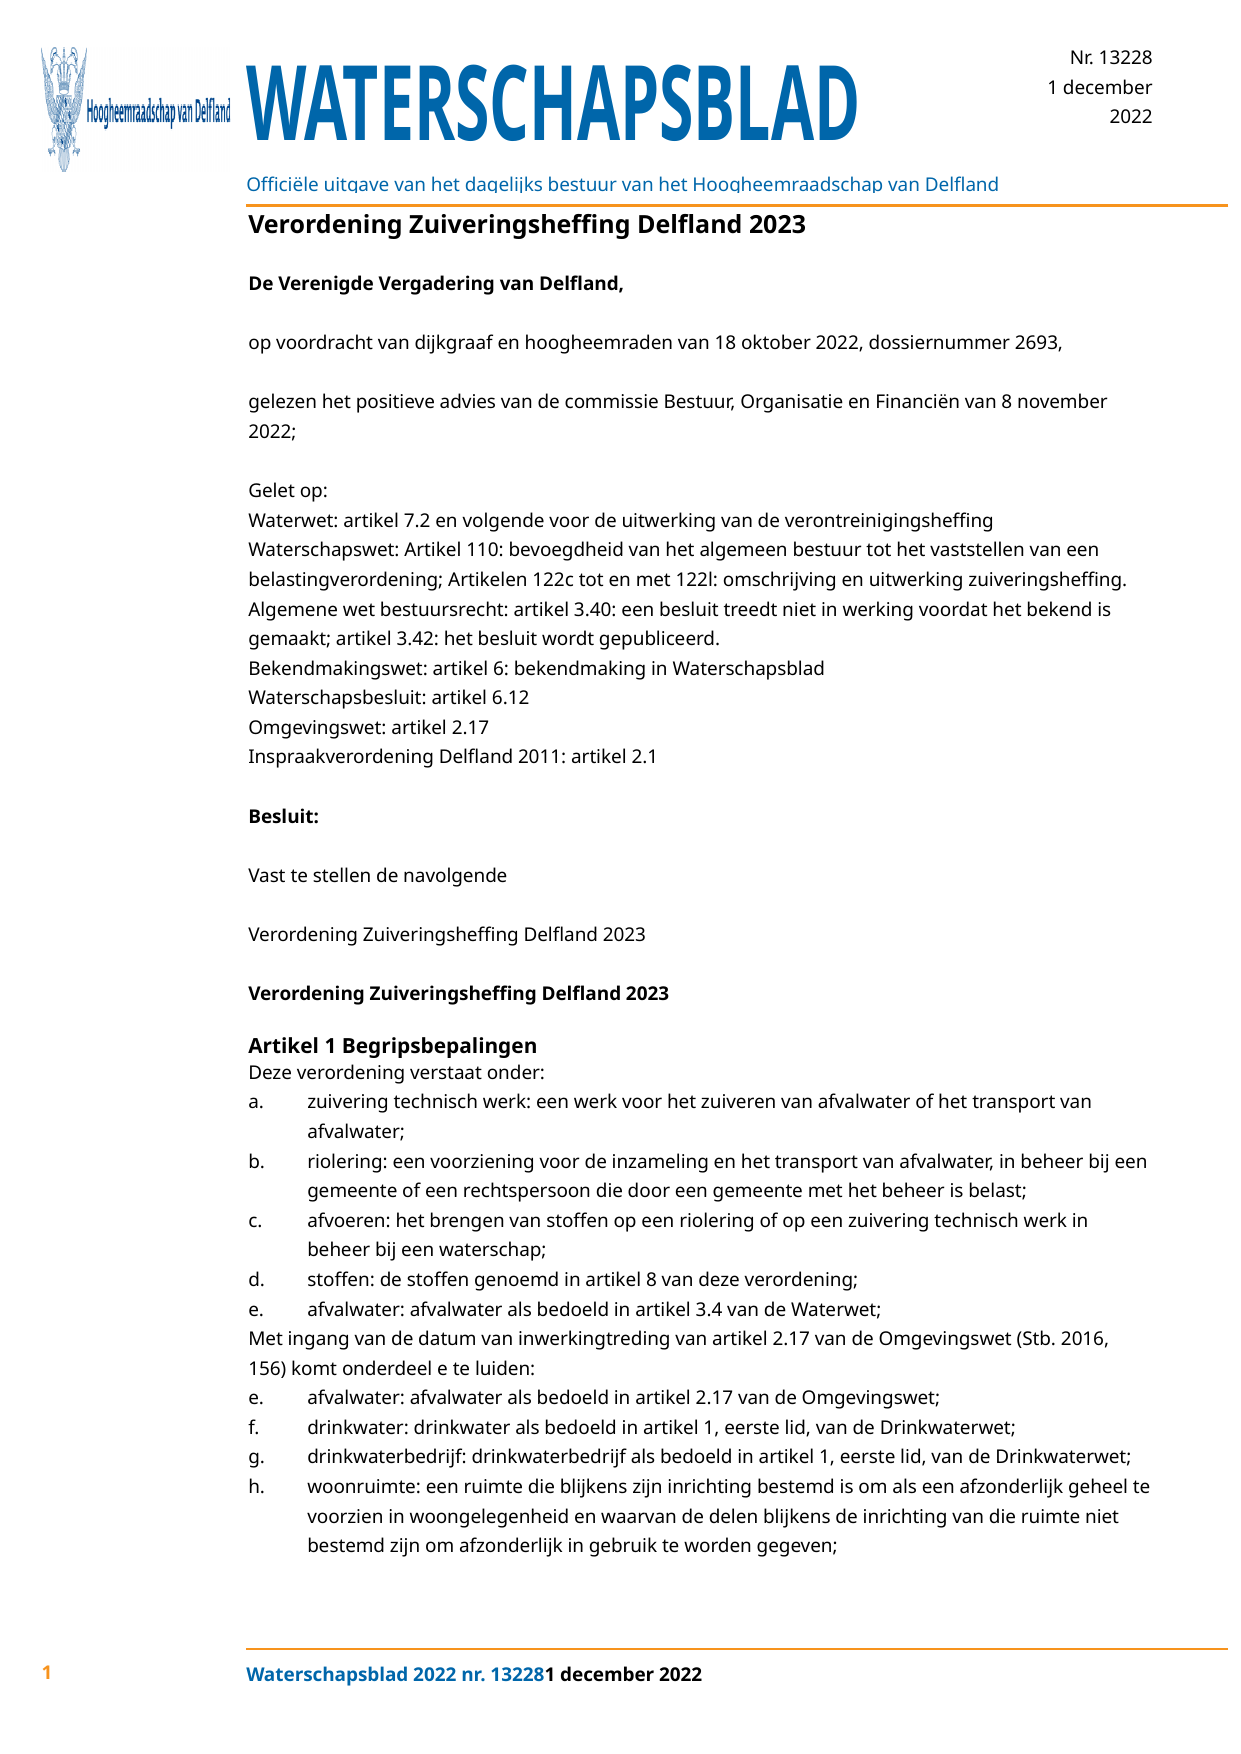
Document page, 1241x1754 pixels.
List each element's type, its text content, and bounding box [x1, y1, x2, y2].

text De Verenigde Vergadering van Delfland, [248, 270, 1152, 296]
text Waterschapsbesluit: artikel 6.12 [248, 684, 1152, 710]
text Vast te stellen de navolgende [248, 862, 1152, 888]
text Omgevingswet: artikel 2.17 [248, 714, 1152, 740]
list woonruimte: een ruimte die blijkens zijn inrichting bestemd is om als een afzonderlijk geheel te voorzien in woongelegenheid en waarvan de delen blijkens de inrichting van die ruimte niet bestemd zijn om afzonderlijk in gebruik te worden gegeven; [248, 1473, 1152, 1558]
text Bekendmakingswet: artikel 6: bekendmaking in Waterschapsblad [248, 655, 1152, 681]
text Gelet op: [248, 477, 1152, 503]
text op voordracht van dijkgraaf en hoogheemraden van 18 oktober 2022, dossiernummer 2693, [248, 329, 1152, 355]
text Algemene wet bestuursrecht: artikel 3.40: een besluit treedt niet in werking voordat het bekend is gemaakt; artikel 3.42: het besluit wordt gepubliceerd. [248, 596, 1152, 651]
text Waterschapswet: Artikel 110: bevoegdheid van het algemeen bestuur tot het vaststellen van een belastingverordening; Artikelen 122c tot en met 122l: omschrijving en uitwerking zuiveringsheffing. [248, 537, 1152, 592]
text Deze verordening verstaat onder: [248, 1059, 1152, 1085]
text Verordening Zuiveringsheffing Delfland 2023 [248, 921, 1152, 947]
list riolering: een voorziening voor de inzameling en het transport van afvalwater, in beheer bij een gemeente of een rechtspersoon die door een gemeente met het beheer is belast; [248, 1148, 1152, 1203]
text Besluit: [248, 803, 1152, 828]
list stoffen: de stoffen genoemd in artikel 8 van deze verordening; [248, 1266, 1152, 1292]
text Verordening Zuiveringsheffing Delfland 2023 [248, 980, 1152, 1006]
text Waterwet: artikel 7.2 en volgende voor de uitwerking van de verontreinigingsheffing [248, 507, 1152, 533]
list drinkwater: drinkwater als bedoeld in artikel 1, eerste lid, van de Drinkwaterwet; [248, 1414, 1152, 1440]
text Met ingang van de datum van inwerkingtreding van artikel 2.17 van de Omgevingswet (Stb. 2016, 156) komt onderdeel e te luiden: [248, 1325, 1152, 1381]
text gelezen het positieve advies van de commissie Bestuur, Organisatie en Financiën van 8 november 2022; [248, 389, 1152, 444]
list afvalwater: afvalwater als bedoeld in artikel 3.4 van de Waterwet; [248, 1296, 1152, 1322]
list afvoeren: het brengen van stoffen op een riolering of op een zuivering technisch werk in beheer bij een waterschap; [248, 1207, 1152, 1262]
list afvalwater: afvalwater als bedoeld in artikel 2.17 van de Omgevingswet; [248, 1384, 1152, 1410]
text Artikel 1 Begripsbepalingen [248, 1031, 1152, 1059]
list zuivering technisch werk: een werk voor het zuiveren van afvalwater of het transport van afvalwater; [248, 1089, 1152, 1144]
text Inspraakverordening Delfland 2011: artikel 2.1 [248, 744, 1152, 769]
text Verordening Zuiveringsheffing Delfland 2023 [248, 207, 1152, 241]
list drinkwaterbedrijf: drinkwaterbedrijf als bedoeld in artikel 1, eerste lid, van de Drinkwaterwet; [248, 1444, 1152, 1469]
picture [41, 47, 231, 172]
